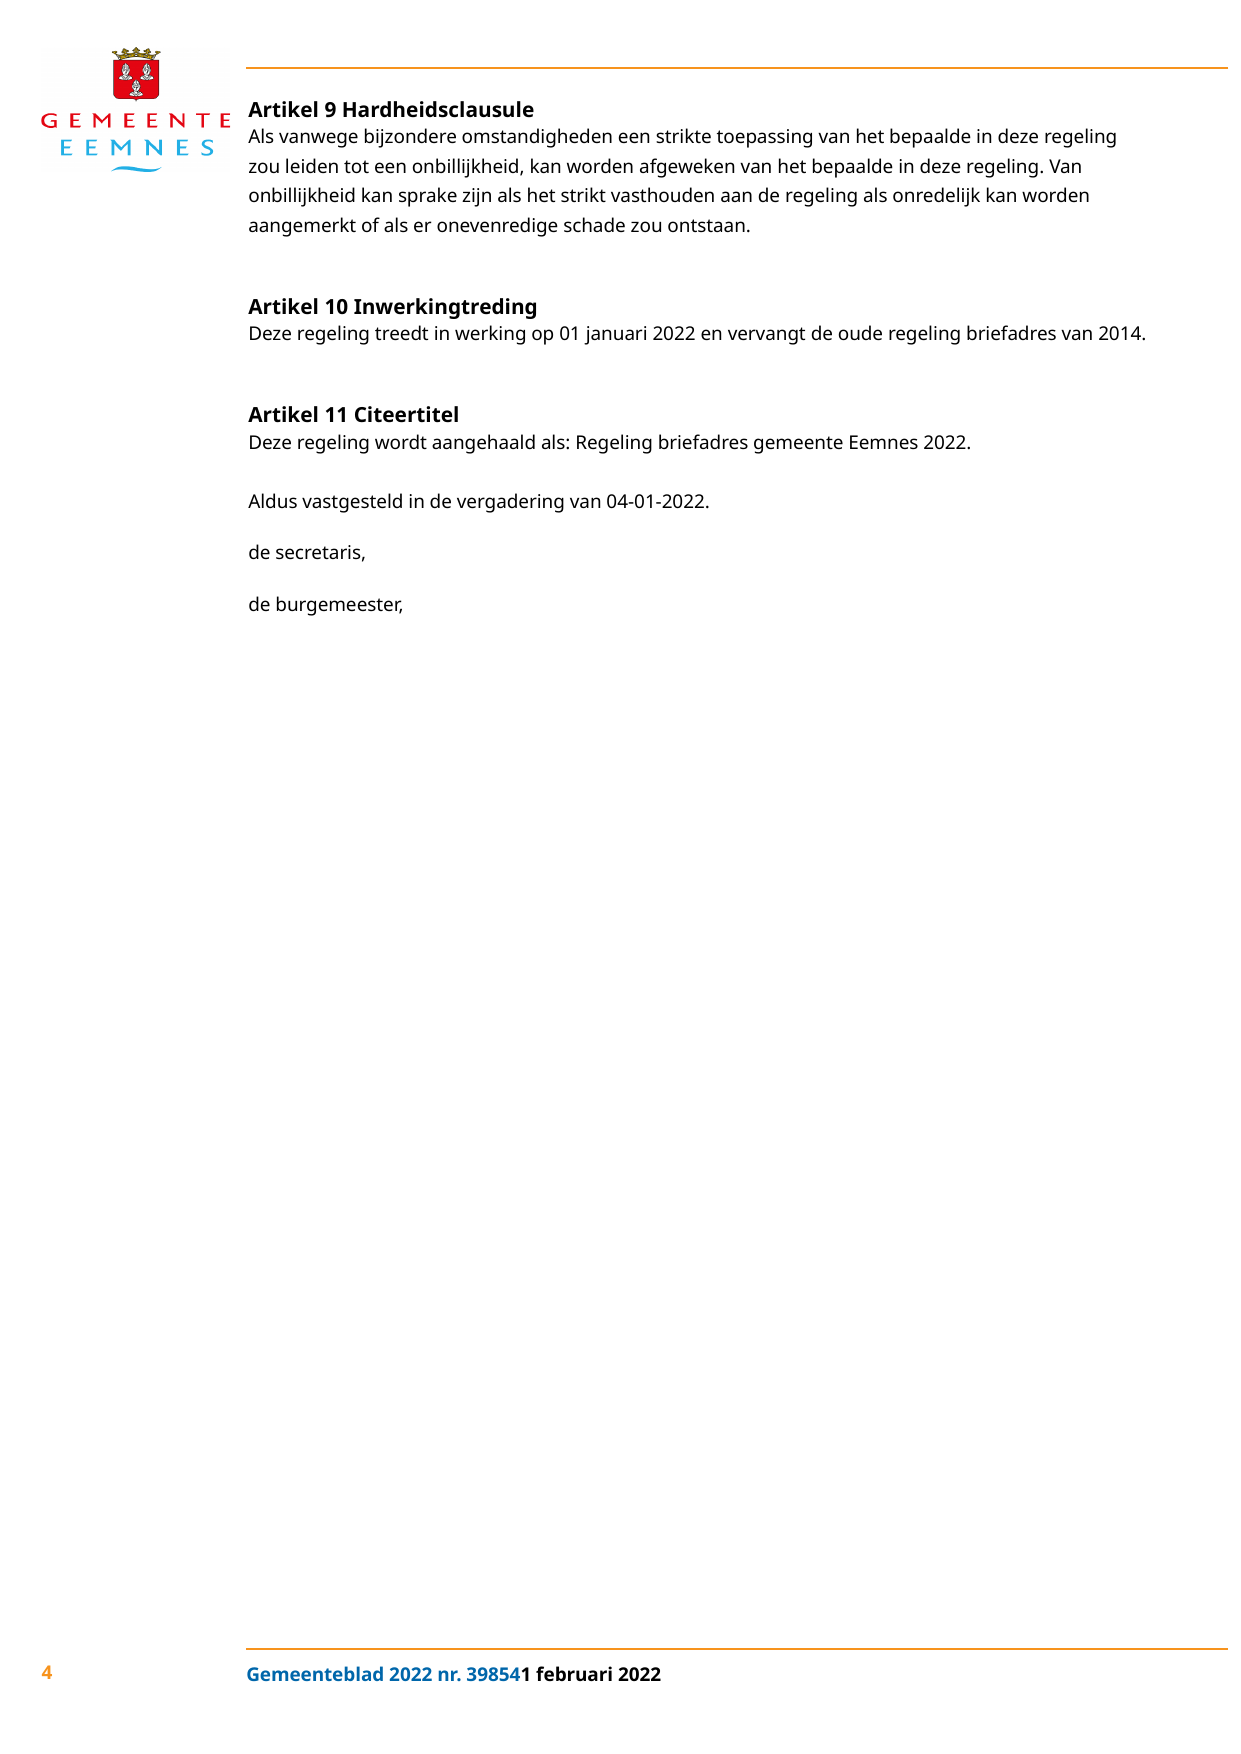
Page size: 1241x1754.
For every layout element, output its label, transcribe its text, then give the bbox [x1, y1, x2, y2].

picture [41, 47, 231, 172]
text Als vanwege bijzondere omstandigheden een strikte toepassing van het bepaalde in deze regeling zou leiden tot een onbillijkheid, kan worden afgeweken van het bepaalde in deze regeling. Van onbillijkheid kan sprake zijn als het strikt vasthouden aan de regeling als onredelijk kan worden aangemerkt of als er onevenredige schade zou ontstaan. [248, 123, 1152, 238]
text Aldus vastgesteld in de vergadering van 04-01-2022. [248, 488, 1152, 514]
text de burgemeester, [248, 591, 1152, 617]
text Deze regeling treedt in werking op 01 januari 2022 en vervangt de oude regeling briefadres van 2014. [248, 320, 1152, 346]
text Deze regeling wordt aangehaald als: Regeling briefadres gemeente Eemnes 2022. [248, 429, 1152, 454]
text de secretaris, [248, 539, 1152, 565]
text Artikel 9 Hardheidsclausule [248, 95, 1152, 123]
text Artikel 11 Citeertitel [248, 400, 1152, 429]
text Artikel 10 Inwerkingtreding [248, 292, 1152, 320]
